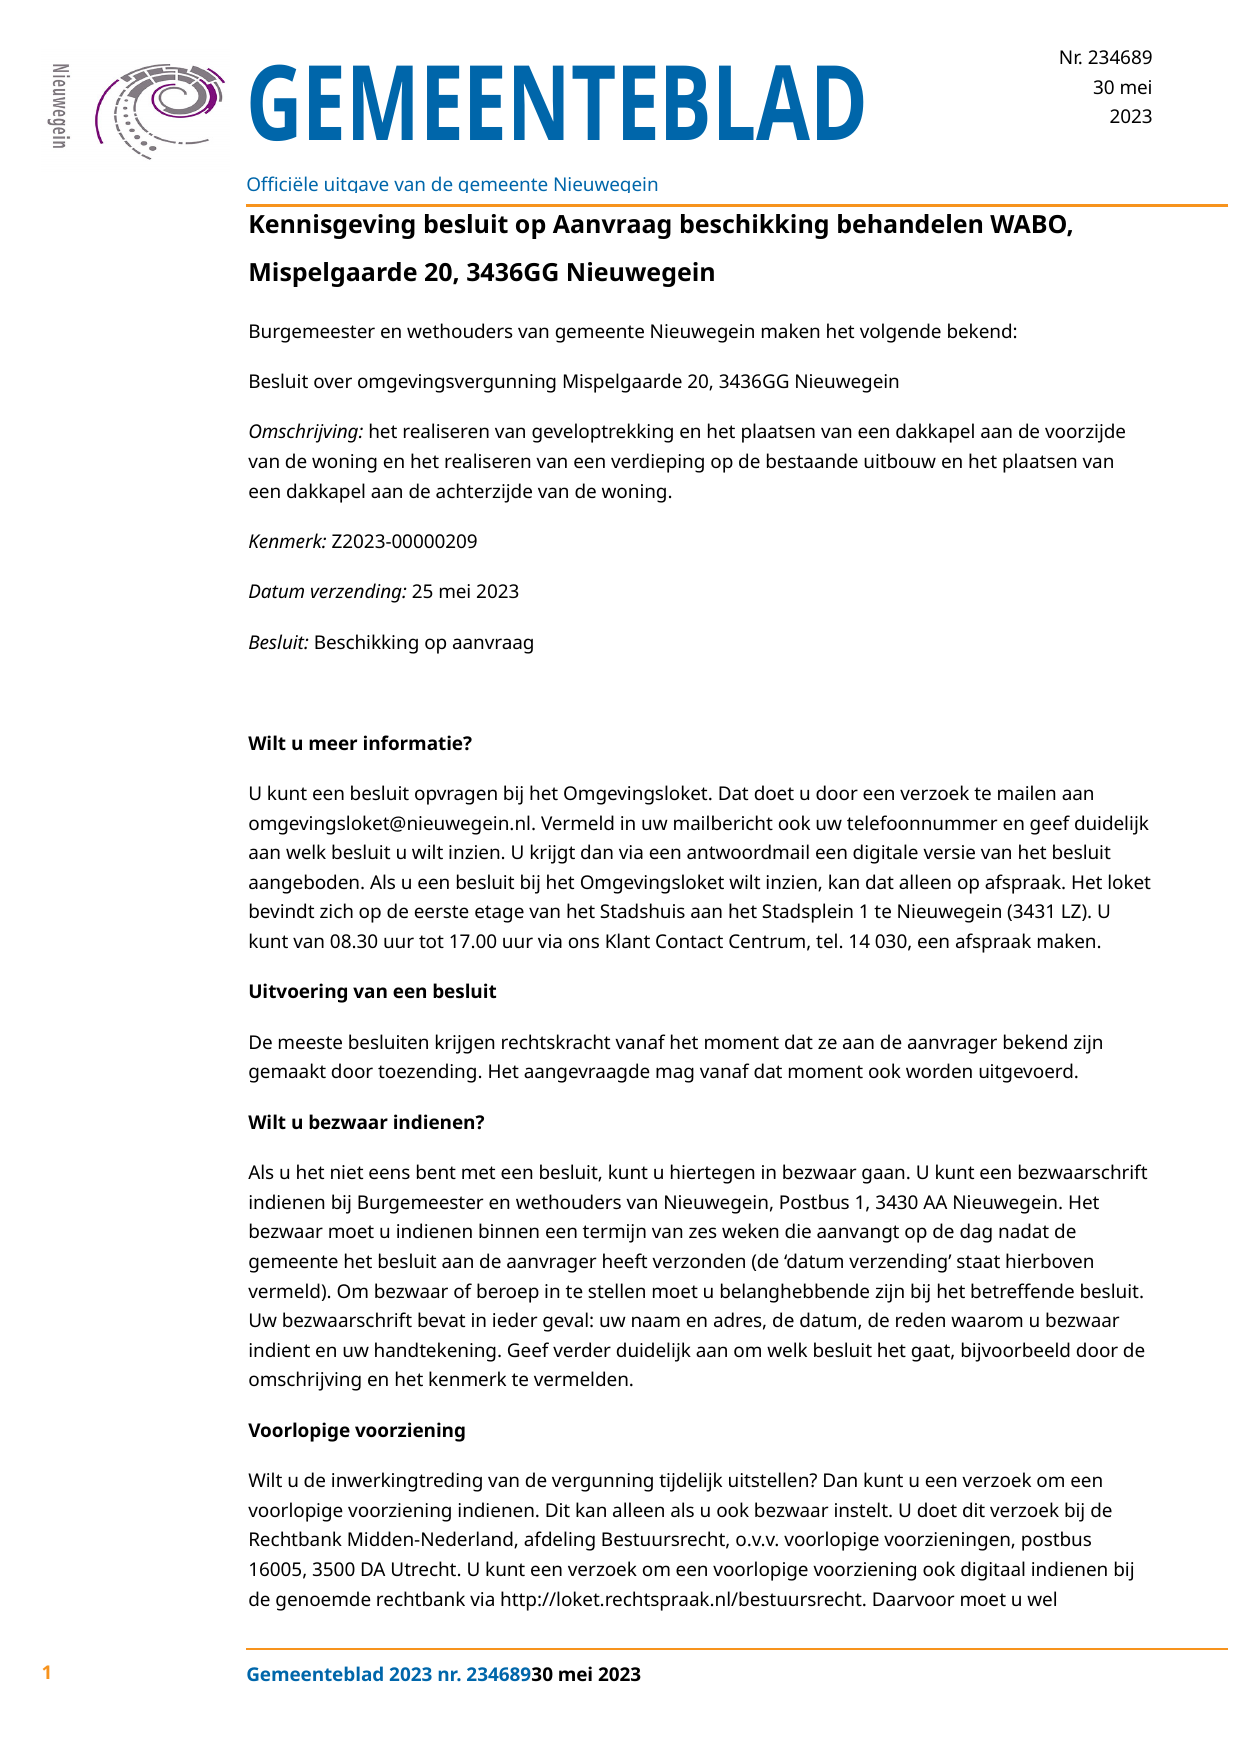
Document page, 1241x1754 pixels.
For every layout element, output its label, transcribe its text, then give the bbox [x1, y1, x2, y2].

text Voorlopige voorziening [248, 1417, 1152, 1443]
text Kenmerk: Z2023-00000209 [248, 528, 1152, 554]
text Datum verzending: 25 mei 2023 [248, 579, 1152, 604]
text U kunt een besluit opvragen bij het Omgevingsloket. Dat doet u door een verzoek te mailen aan omgevingsloket@nieuwegein.nl. Vermeld in uw mailbericht ook uw telefoonnummer en geef duidelijk aan welk besluit u wilt inzien. U krijgt dan via een antwoordmail een digitale versie van het besluit aangeboden. Als u een besluit bij het Omgevingsloket wilt inzien, kan dat alleen op afspraak. Het loket bevindt zich op de eerste etage van het Stadshuis aan het Stadsplein 1 te Nieuwegein (3431 LZ). U kunt van 08.30 uur tot 17.00 uur via ons Klant Contact Centrum, tel. 14 030, een afspraak maken. [248, 780, 1152, 954]
picture [41, 47, 231, 172]
text Burgemeester en wethouders van gemeente Nieuwegein maken het volgende bekend: [248, 318, 1152, 344]
text Kennisgeving besluit op Aanvraag beschikking behandelen WABO, Mispelgaarde 20, 3436GG Nieuwegein [248, 207, 1152, 288]
text Wilt u meer informatie? [248, 730, 1152, 756]
text Uitvoering van een besluit [248, 979, 1152, 1004]
text Besluit over omgevingsvergunning Mispelgaarde 20, 3436GG Nieuwegein [248, 368, 1152, 394]
text De meeste besluiten krijgen rechtskracht vanaf het moment dat ze aan de aanvrager bekend zijn gemaakt door toezending. Het aangevraagde mag vanaf dat moment ook worden uitgevoerd. [248, 1029, 1152, 1084]
text Besluit: Beschikking op aanvraag [248, 629, 1152, 655]
text Omschrijving: het realiseren van geveloptrekking en het plaatsen van een dakkapel aan de voorzijde van de woning en het realiseren van een verdieping op de bestaande uitbouw en het plaatsen van een dakkapel aan de achterzijde van de woning. [248, 419, 1152, 504]
text Als u het niet eens bent met een besluit, kunt u hiertegen in bezwaar gaan. U kunt een bezwaarschrift indienen bij Burgemeester en wethouders van Nieuwegein, Postbus 1, 3430 AA Nieuwegein. Het bezwaar moet u indienen binnen een termijn van zes weken die aanvangt op de dag nadat de gemeente het besluit aan de aanvrager heeft verzonden (de ‘datum verzending’ staat hierboven vermeld). Om bezwaar of beroep in te stellen moet u belanghebbende zijn bij het betreffende besluit. Uw bezwaarschrift bevat in ieder geval: uw naam en adres, de datum, de reden waarom u bezwaar indient en uw handtekening. Geef verder duidelijk aan om welk besluit het gaat, bijvoorbeeld door de omschrijving en het kenmerk te vermelden. [248, 1159, 1152, 1392]
text Wilt u bezwaar indienen? [248, 1109, 1152, 1135]
text Wilt u de inwerkingtreding van de vergunning tijdelijk uitstellen? Dan kunt u een verzoek om een voorlopige voorziening indienen. Dit kan alleen als u ook bezwaar instelt. U doet dit verzoek bij de Rechtbank Midden-Nederland, afdeling Bestuursrecht, o.v.v. voorlopige voorzieningen, postbus 16005, 3500 DA Utrecht. U kunt een verzoek om een voorlopige voorziening ook digitaal indienen bij de genoemde rechtbank via http://loket.rechtspraak.nl/bestuursrecht. Daarvoor moet u wel [248, 1467, 1152, 1612]
